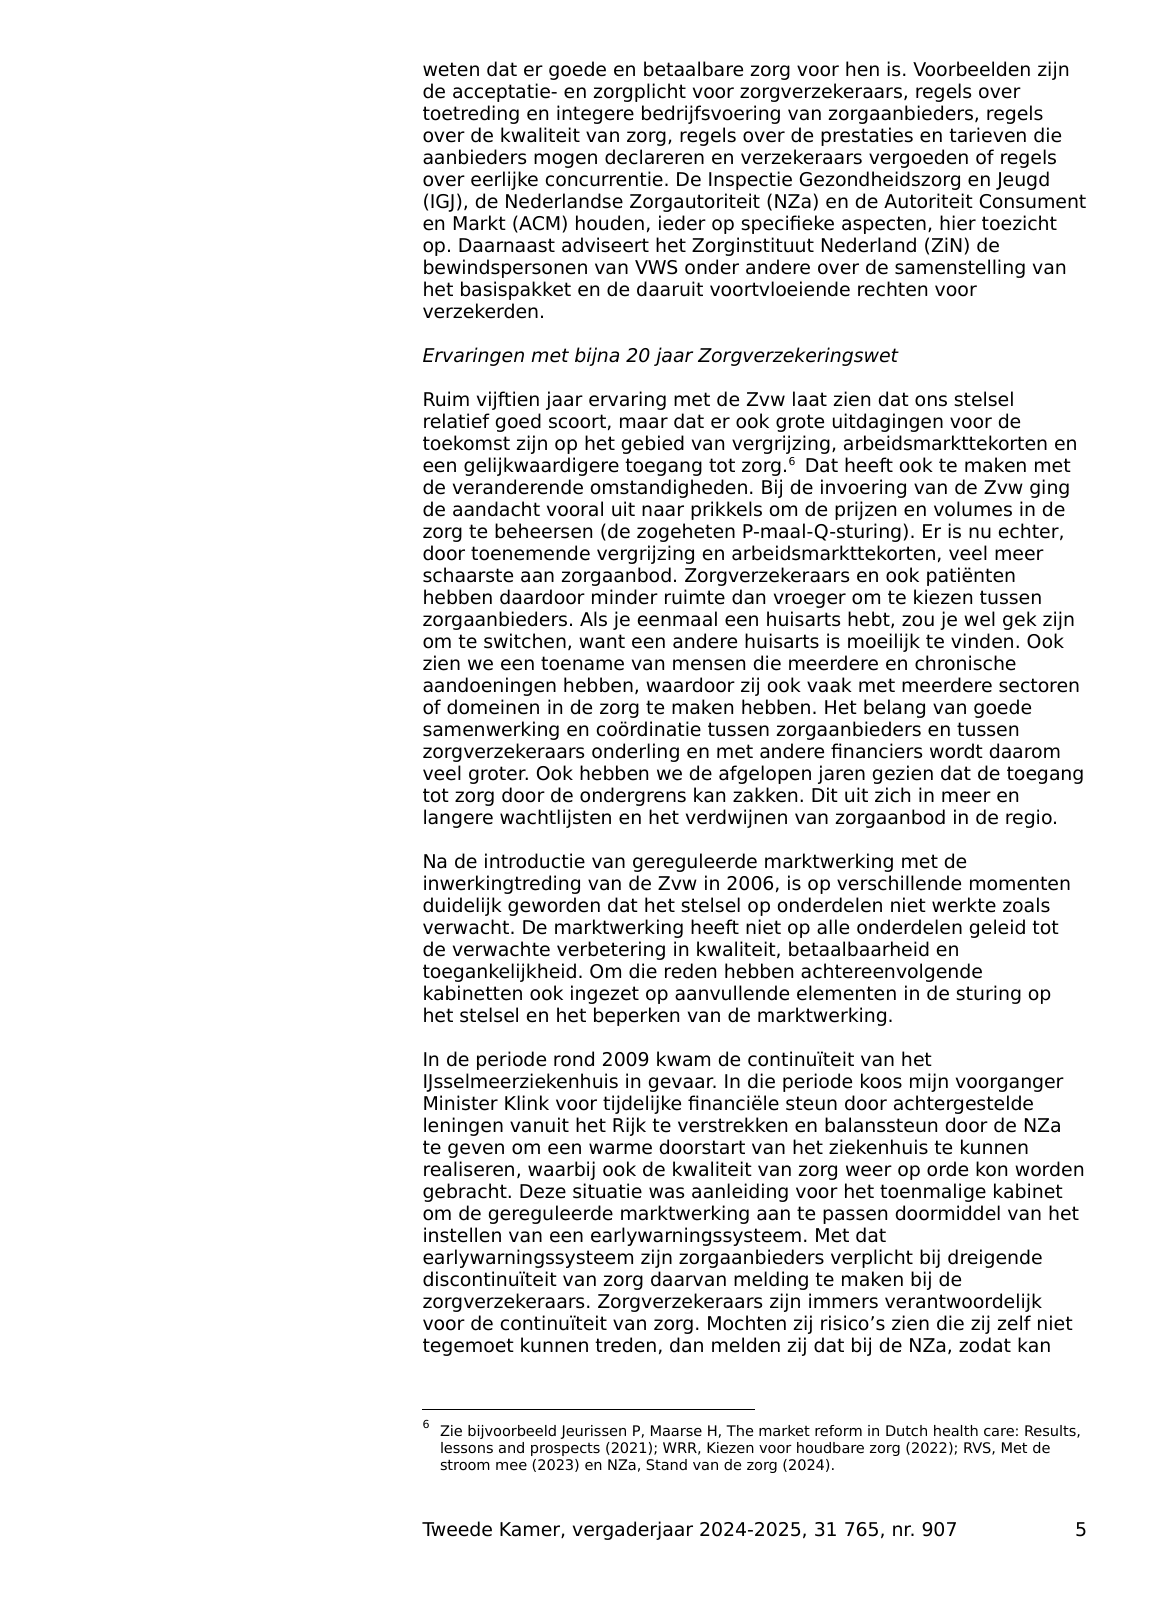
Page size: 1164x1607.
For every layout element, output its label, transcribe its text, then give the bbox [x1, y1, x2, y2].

text weten dat er goede en betaalbare zorg voor hen is. Voorbeelden zijn de acceptatie- en zorgplicht voor zorgverzekeraars, regels over toetreding en integere bedrijfsvoering van zorgaanbieders, regels over de kwaliteit van zorg, regels over de prestaties en tarieven die aanbieders mogen declareren en verzekeraars vergoeden of regels over eerlijke concurrentie. De Inspectie Gezondheidszorg en Jeugd (IGJ), de Nederlandse Zorgautoriteit (NZa) en de Autoriteit Consument en Markt (ACM) houden, ieder op specifieke aspecten, hier toezicht op. Daarnaast adviseert het Zorginstituut Nederland (ZiN) de bewindspersonen van VWS onder andere over de samenstelling van het basispakket en de daaruit voortvloeiende rechten voor verzekerden. [422, 59, 1087, 323]
text Ruim vijftien jaar ervaring met de Zvw laat zien dat ons stelsel relatief goed scoort, maar dat er ook grote uitdagingen voor de toekomst zijn op het gebied van vergrijzing, arbeidsmarkttekorten en een gelijkwaardigere toegang tot zorg. Dat heeft ook te maken met de veranderende omstandigheden. Bij de invoering van de Zvw ging de aandacht vooral uit naar prikkels om de prijzen en volumes in de zorg te beheersen (de zogeheten P-maal-Q-sturing). Er is nu echter, door toenemende vergrijzing en arbeidsmarkttekorten, veel meer schaarste aan zorgaanbod. Zorgverzekeraars en ook patiënten hebben daardoor minder ruimte dan vroeger om te kiezen tussen zorgaanbieders. Als je eenmaal een huisarts hebt, zou je wel gek zijn om te switchen, want een andere huisarts is moeilijk te vinden. Ook zien we een toename van mensen die meerdere en chronische aandoeningen hebben, waardoor zij ook vaak met meerdere sectoren of domeinen in de zorg te maken hebben. Het belang van goede samenwerking en coördinatie tussen zorgaanbieders en tussen zorgverzekeraars onderling en met andere financiers wordt daarom veel groter. Ook hebben we de afgelopen jaren gezien dat de toegang tot zorg door de ondergrens kan zakken. Dit uit zich in meer en langere wachtlijsten en het verdwijnen van zorgaanbod in de regio. [422, 389, 1087, 829]
text Zie bijvoorbeeld Jeurissen P, Maarse H, The market reform in Dutch health care: Results, lessons and prospects (2021); WRR, Kiezen voor houdbare zorg (2022); RVS, Met de stroom mee (2023) en NZa, Stand van de zorg (2024). [422, 1418, 1087, 1474]
text In de periode rond 2009 kwam de continuïteit van het IJsselmeerziekenhuis in gevaar. In die periode koos mijn voorganger Minister Klink voor tijdelijke financiële steun door achtergestelde leningen vanuit het Rijk te verstrekken en balanssteun door de NZa te geven om een warme doorstart van het ziekenhuis te kunnen realiseren, waarbij ook de kwaliteit van zorg weer op orde kon worden gebracht. Deze situatie was aanleiding voor het toenmalige kabinet om de gereguleerde marktwerking aan te passen doormiddel van het instellen van een earlywarningssysteem. Met dat earlywarningssysteem zijn zorgaanbieders verplicht bij dreigende discontinuïteit van zorg daarvan melding te maken bij de zorgverzekeraars. Zorgverzekeraars zijn immers verantwoordelijk voor de continuïteit van zorg. Mochten zij risico’s zien die zij zelf niet tegemoet kunnen treden, dan melden zij dat bij de NZa, zodat kan [422, 1049, 1087, 1357]
subtitle Ervaringen met bijna 20 jaar Zorgverzekeringswet [422, 345, 1087, 367]
text Na de introductie van gereguleerde marktwerking met de inwerkingtreding van de Zvw in 2006, is op verschillende momenten duidelijk geworden dat het stelsel op onderdelen niet werkte zoals verwacht. De marktwerking heeft niet op alle onderdelen geleid tot de verwachte verbetering in kwaliteit, betaalbaarheid en toegankelijkheid. Om die reden hebben achtereenvolgende kabinetten ook ingezet op aanvullende elementen in de sturing op het stelsel en het beperken van de marktwerking. [422, 851, 1087, 1027]
